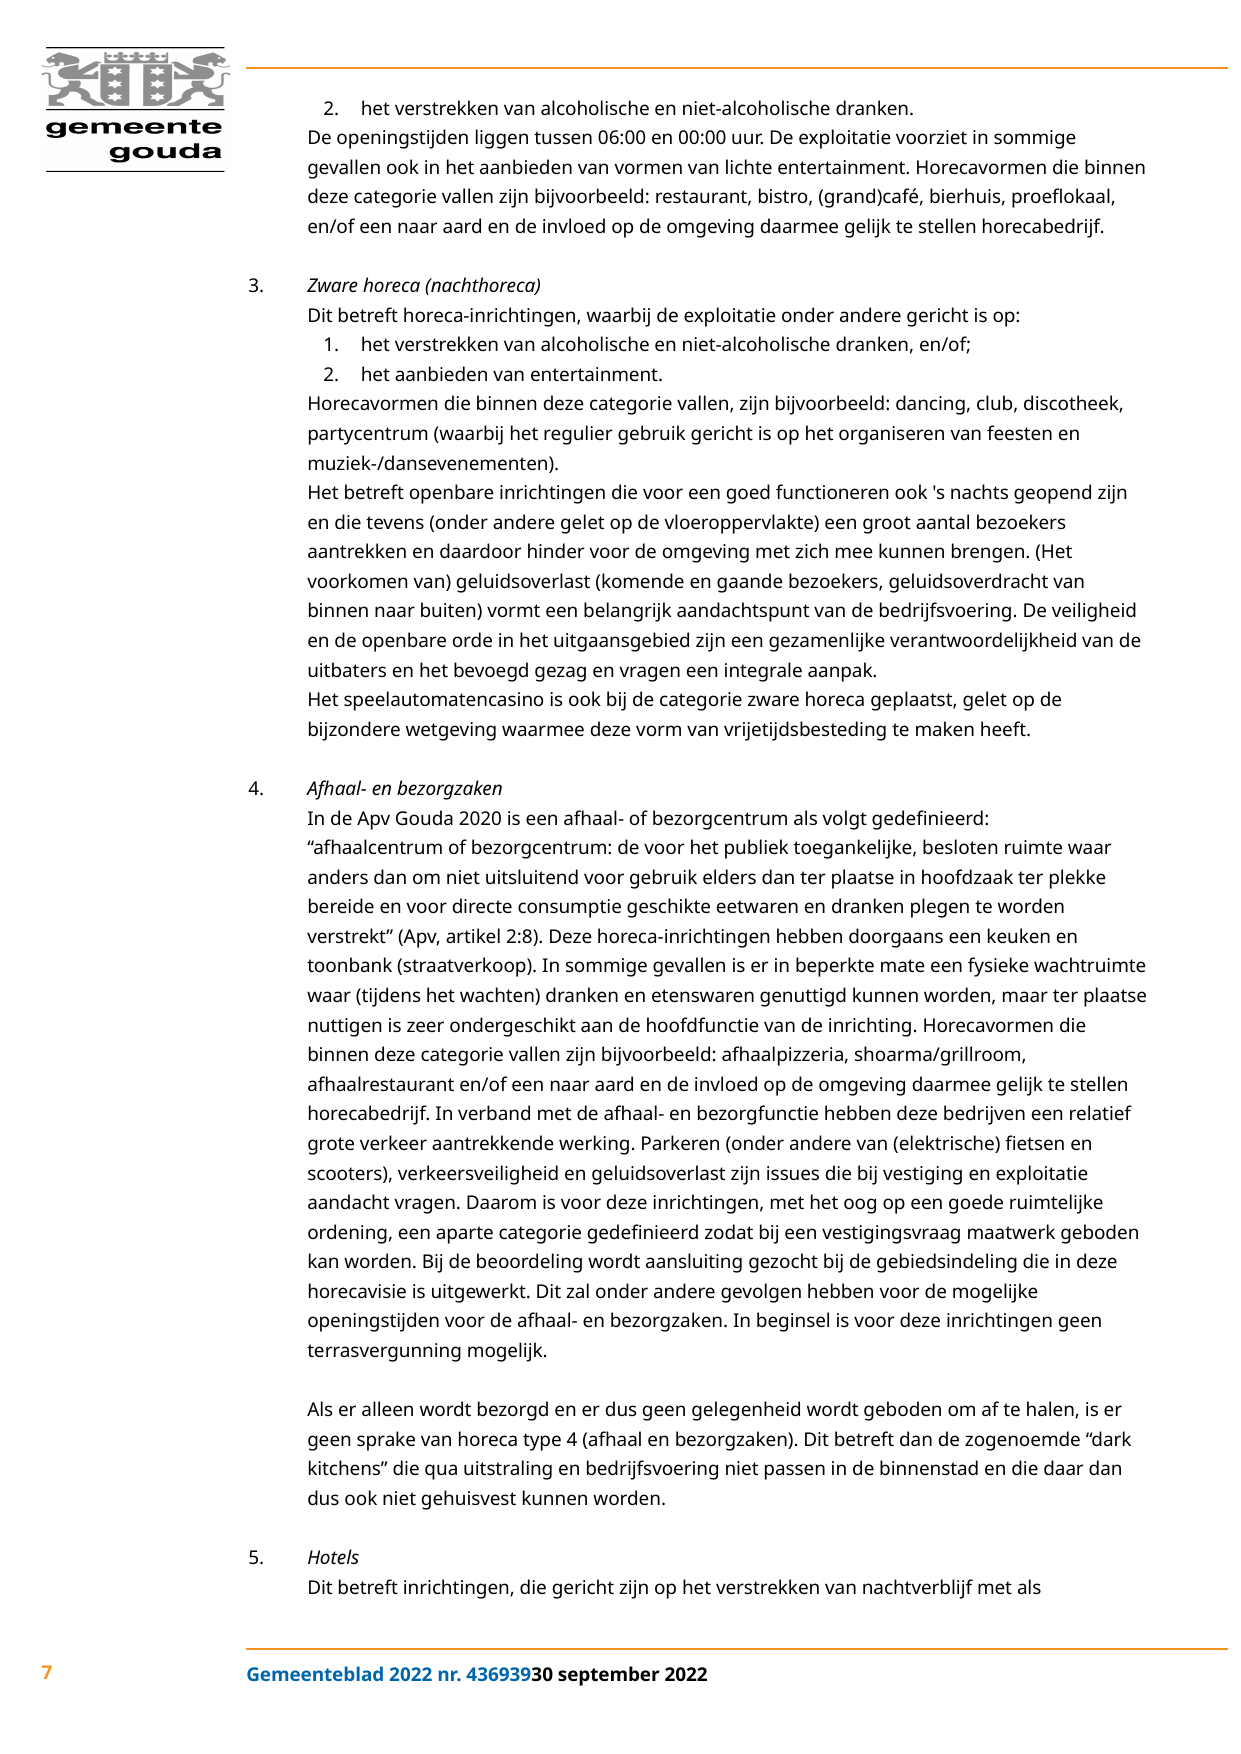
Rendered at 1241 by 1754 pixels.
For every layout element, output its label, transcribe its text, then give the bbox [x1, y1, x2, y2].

list In de Apv Gouda 2020 is een afhaal- of bezorgcentrum als volgt gedefinieerd: [248, 805, 1152, 831]
list Dit betreft inrichtingen, die gericht zijn op het verstrekken van nachtverblijf met als [248, 1574, 1152, 1600]
list Het betreft openbare inrichtingen die voor een goed functioneren ook 's nachts geopend zijn en die tevens (onder andere gelet op de vloeroppervlakte) een groot aantal bezoekers aantrekken en daardoor hinder voor de omgeving met zich mee kunnen brengen. (Het voorkomen van) geluidsoverlast (komende en gaande bezoekers, geluidsoverdracht van binnen naar buiten) vormt een belangrijk aandachtspunt van de bedrijfsvoering. De veiligheid en de openbare orde in het uitgaansgebied zijn een gezamenlijke verantwoordelijkheid van de uitbaters en het bevoegd gezag en vragen een integrale aanpak. [248, 479, 1152, 683]
list Zware horeca (nachthoreca) [248, 272, 1152, 298]
list “afhaalcentrum of bezorgcentrum: de voor het publiek toegankelijke, besloten ruimte waar anders dan om niet uitsluitend voor gebruik elders dan ter plaatse in hoofdzaak ter plekke bereide en voor directe consumptie geschikte eetwaren en dranken plegen te worden verstrekt” (Apv, artikel 2:8). Deze horeca-inrichtingen hebben doorgaans een keuken en toonbank (straatverkoop). In sommige gevallen is er in beperkte mate een fysieke wachtruimte waar (tijdens het wachten) dranken en etenswaren genuttigd kunnen worden, maar ter plaatse nuttigen is zeer ondergeschikt aan de hoofdfunctie van de inrichting. Horecavormen die binnen deze categorie vallen zijn bijvoorbeeld: afhaalpizzeria, shoarma/grillroom, afhaalrestaurant en/of een naar aard en de invloed op de omgeving daarmee gelijk te stellen horecabedrijf. In verband met de afhaal- en bezorgfunctie hebben deze bedrijven een relatief grote verkeer aantrekkende werking. Parkeren (onder andere van (elektrische) fietsen en scooters), verkeersveiligheid en geluidsoverlast zijn issues die bij vestiging en exploitatie aandacht vragen. Daarom is voor deze inrichtingen, met het oog op een goede ruimtelijke ordening, een aparte categorie gedefinieerd zodat bij een vestigingsvraag maatwerk geboden kan worden. Bij de beoordeling wordt aansluiting gezocht bij de gebiedsindeling die in deze horecavisie is uitgewerkt. Dit zal onder andere gevolgen hebben voor de mogelijke openingstijden voor de afhaal- en bezorgzaken. In beginsel is voor deze inrichtingen geen terrasvergunning mogelijk. [248, 834, 1152, 1363]
list Als er alleen wordt bezorgd en er dus geen gelegenheid wordt geboden om af te halen, is er geen sprake van horeca type 4 (afhaal en bezorgzaken). Dit betreft dan de zogenoemde “dark kitchens” die qua uitstraling en bedrijfsvoering niet passen in de binnenstad en die daar dan dus ook niet gehuisvest kunnen worden. [248, 1396, 1152, 1511]
list Hotels [248, 1544, 1152, 1570]
list het verstrekken van alcoholische en niet-alcoholische dranken. [323, 95, 1152, 121]
list Afhaal- en bezorgzaken [248, 775, 1152, 801]
picture [41, 47, 231, 172]
list het aanbieden van entertainment. [323, 361, 1152, 387]
list Dit betreft horeca-inrichtingen, waarbij de exploitatie onder andere gericht is op: [248, 302, 1152, 328]
list het verstrekken van alcoholische en niet-alcoholische dranken, en/of; [323, 331, 1152, 357]
list De openingstijden liggen tussen 06:00 en 00:00 uur. De exploitatie voorziet in sommige gevallen ook in het aanbieden van vormen van lichte entertainment. Horecavormen die binnen deze categorie vallen zijn bijvoorbeeld: restaurant, bistro, (grand)café, bierhuis, proeflokaal, en/of een naar aard en de invloed op de omgeving daarmee gelijk te stellen horecabedrijf. [248, 124, 1152, 239]
list Het speelautomatencasino is ook bij de categorie zware horeca geplaatst, gelet op de bijzondere wetgeving waarmee deze vorm van vrijetijdsbesteding te maken heeft. [248, 686, 1152, 742]
list Horecavormen die binnen deze categorie vallen, zijn bijvoorbeeld: dancing, club, discotheek, partycentrum (waarbij het regulier gebruik gericht is op het organiseren van feesten en muziek-/dansevenementen). [248, 391, 1152, 476]
